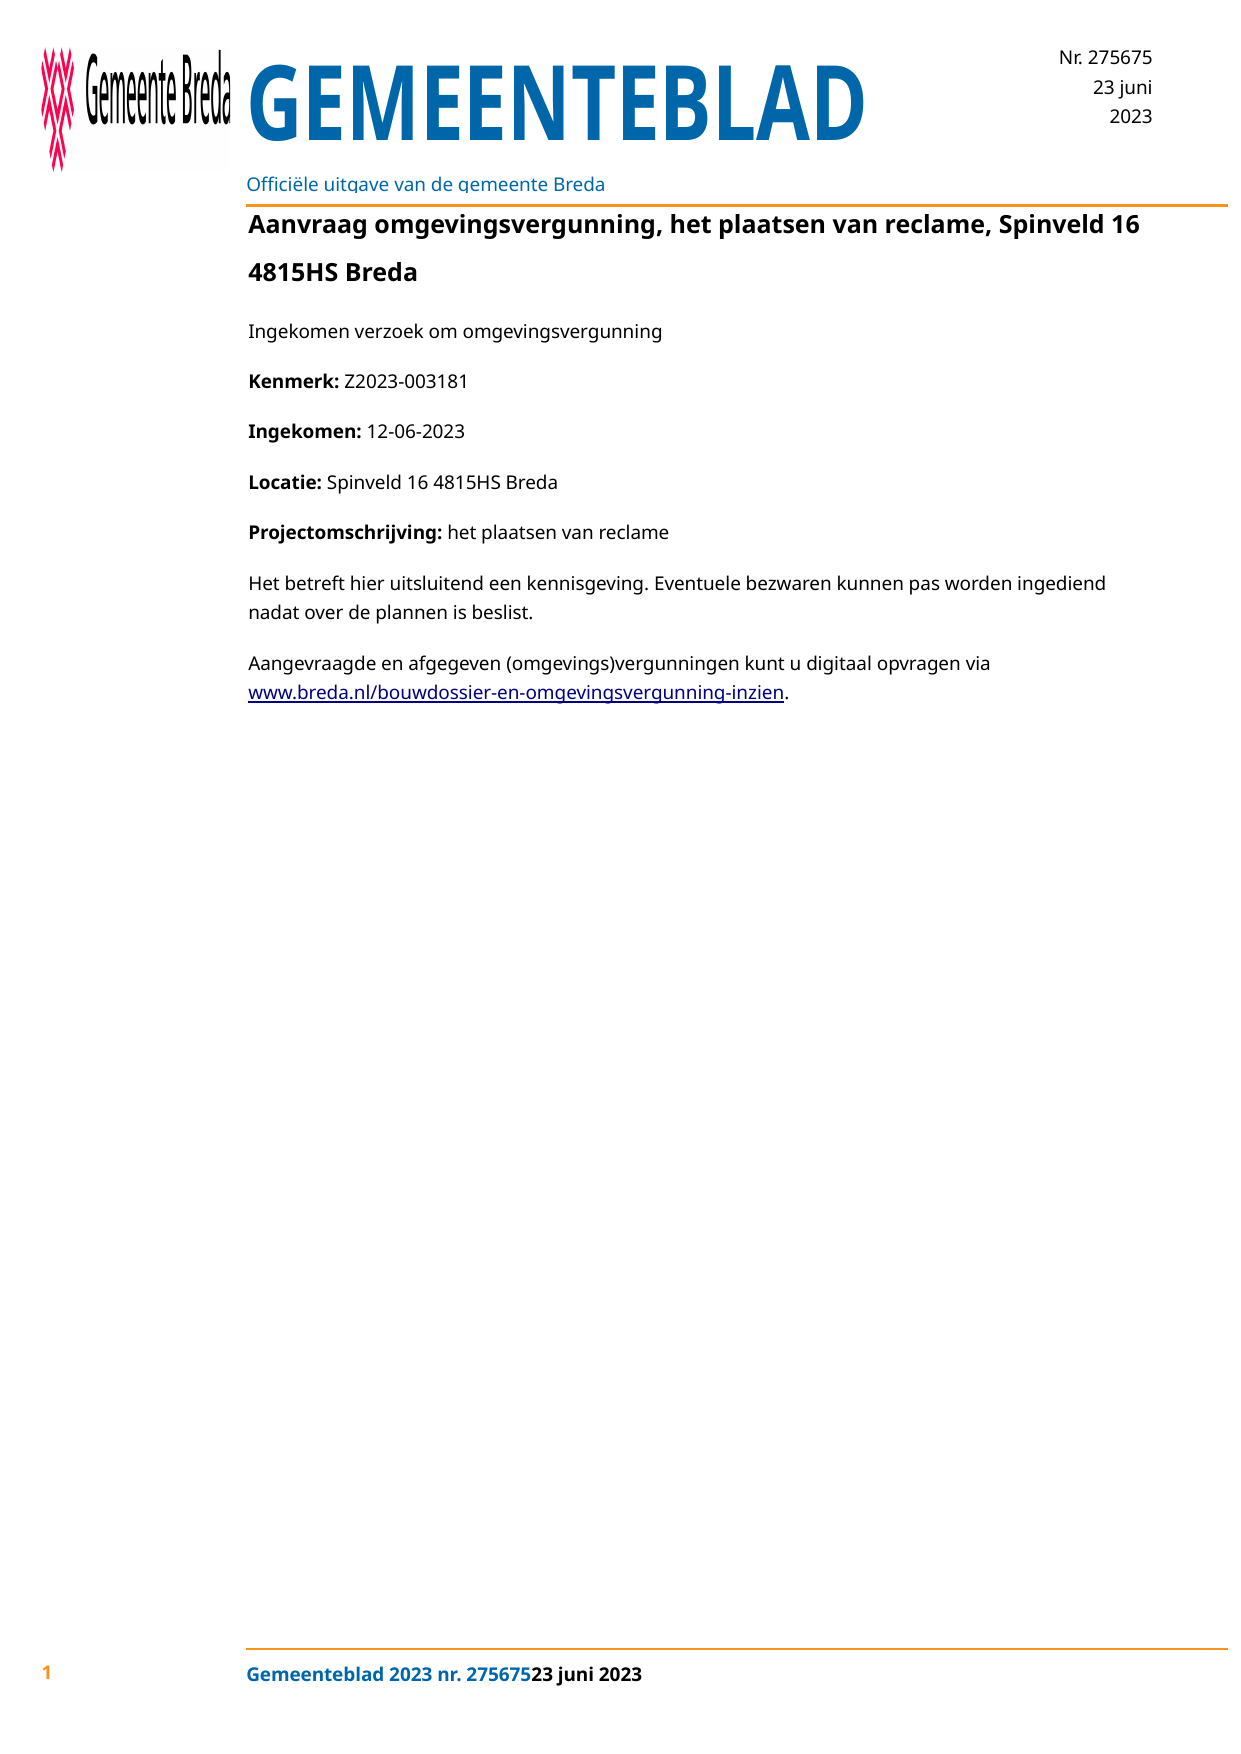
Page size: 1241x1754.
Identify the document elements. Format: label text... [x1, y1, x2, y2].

text Aanvraag omgevingsvergunning, het plaatsen van reclame, Spinveld 16 4815HS Breda [248, 207, 1152, 288]
text Kenmerk: Z2023-003181 [248, 368, 1152, 394]
picture [41, 47, 231, 172]
text Het betreft hier uitsluitend een kennisgeving. Eventuele bezwaren kunnen pas worden ingediend nadat over de plannen is beslist. [248, 570, 1152, 625]
text Locatie: Spinveld 16 4815HS Breda [248, 469, 1152, 495]
text Ingekomen verzoek om omgevingsvergunning [248, 318, 1152, 344]
text Projectomschrijving: het plaatsen van reclame [248, 519, 1152, 545]
text Aangevraagde en afgegeven (omgevings)vergunningen kunt u digitaal opvragen via www.breda.nl/bouwdossier-en-omgevingsvergunning-inzien. [248, 650, 1152, 705]
text Ingekomen: 12-06-2023 [248, 419, 1152, 444]
